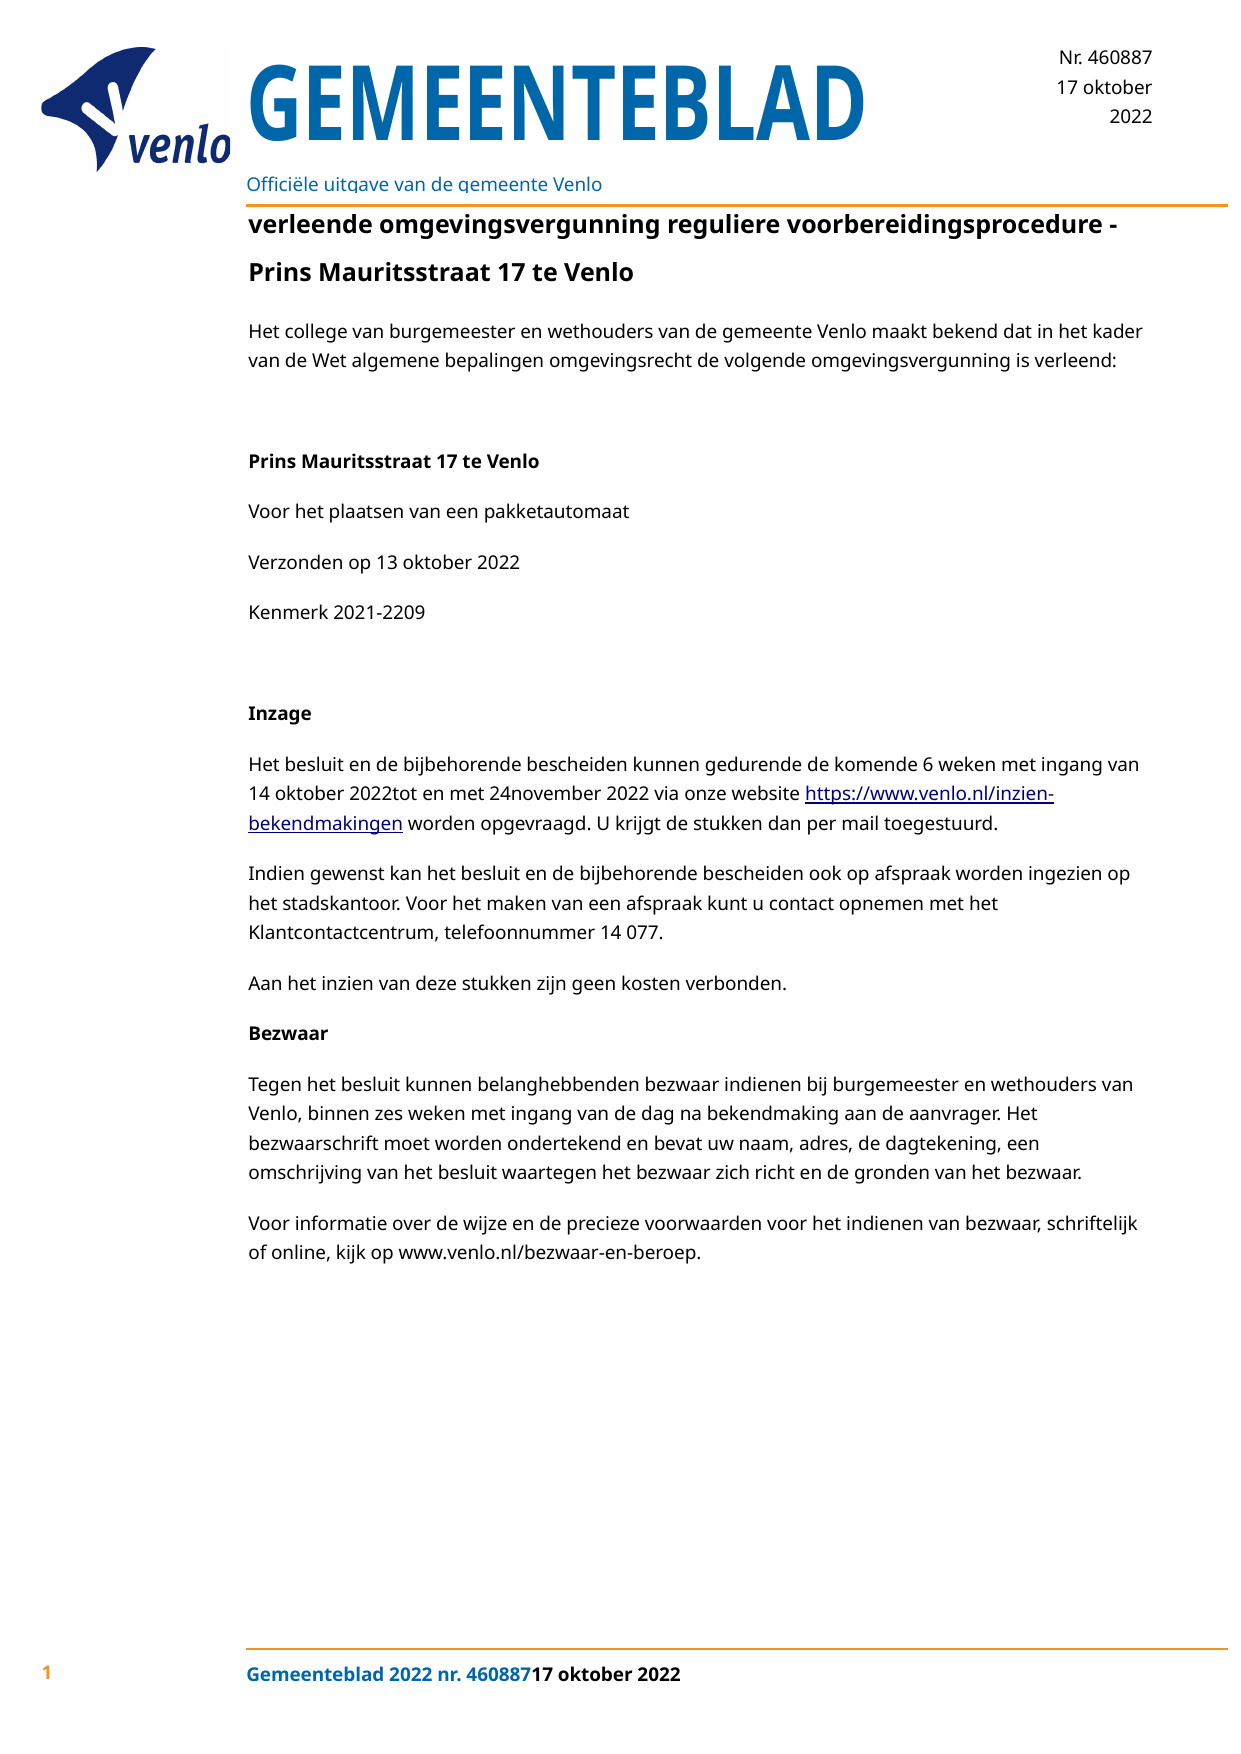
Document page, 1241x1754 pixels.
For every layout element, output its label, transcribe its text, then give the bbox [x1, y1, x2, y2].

text Prins Mauritsstraat 17 te Venlo [248, 448, 1152, 474]
picture [41, 47, 231, 172]
text Voor informatie over de wijze en de precieze voorwaarden voor het indienen van bezwaar, schriftelijk of online, kijk op www.venlo.nl/bezwaar-en-beroep. [248, 1210, 1152, 1265]
text Aan het inzien van deze stukken zijn geen kosten verbonden. [248, 970, 1152, 996]
text Indien gewenst kan het besluit en de bijbehorende bescheiden ook op afspraak worden ingezien op het stadskantoor. Voor het maken van een afspraak kunt u contact opnemen met het Klantcontactcentrum, telefoonnummer 14 077. [248, 860, 1152, 945]
text Kenmerk 2021-2209 [248, 599, 1152, 625]
text Voor het plaatsen van een pakketautomaat [248, 499, 1152, 524]
text Inzage [248, 700, 1152, 726]
text Het besluit en de bijbehorende bescheiden kunnen gedurende de komende 6 weken met ingang van 14 oktober 2022tot en met 24november 2022 via onze website https://www.venlo.nl/inzien-bekendmakingen worden opgevraagd. U krijgt de stukken dan per mail toegestuurd. [248, 751, 1152, 836]
text verleende omgevingsvergunning reguliere voorbereidingsprocedure - Prins Mauritsstraat 17 te Venlo [248, 207, 1152, 288]
text Het college van burgemeester en wethouders van de gemeente Venlo maakt bekend dat in het kader van de Wet algemene bepalingen omgevingsrecht de volgende omgevingsvergunning is verleend: [248, 318, 1152, 373]
text Verzonden op 13 oktober 2022 [248, 549, 1152, 575]
text Tegen het besluit kunnen belanghebbenden bezwaar indienen bij burgemeester en wethouders van Venlo, binnen zes weken met ingang van de dag na bekendmaking aan de aanvrager. Het bezwaarschrift moet worden ondertekend en bevat uw naam, adres, de dagtekening, een omschrijving van het besluit waartegen het bezwaar zich richt en de gronden van het bezwaar. [248, 1071, 1152, 1185]
text Bezwaar [248, 1020, 1152, 1046]
